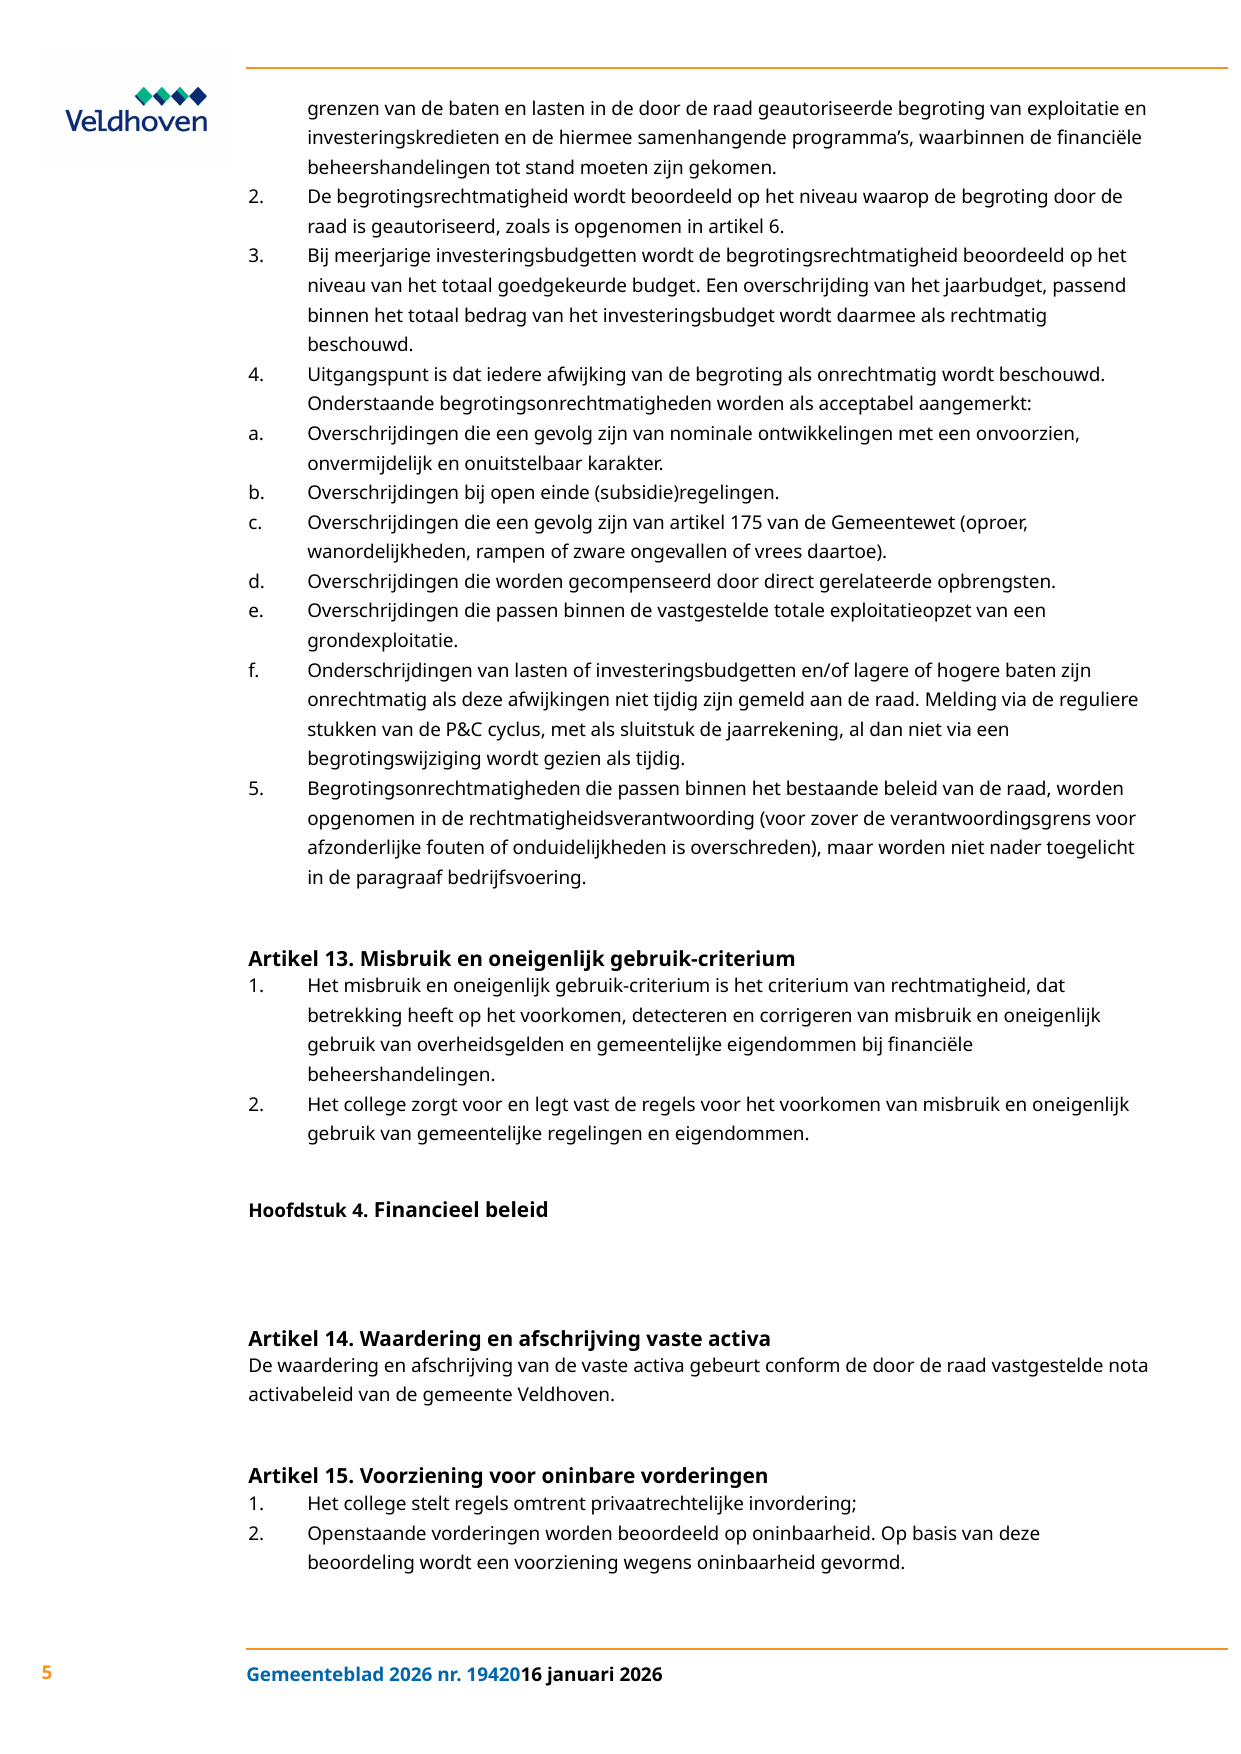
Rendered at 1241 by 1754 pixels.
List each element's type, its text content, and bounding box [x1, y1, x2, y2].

list grenzen van de baten en lasten in de door de raad geautoriseerde begroting van exploitatie en investeringskredieten en de hiermee samenhangende programma’s, waarbinnen de financiële beheershandelingen tot stand moeten zijn gekomen. [248, 95, 1152, 180]
text De waardering en afschrijving van de vaste activa gebeurt conform de door de raad vastgestelde nota activabeleid van de gemeente Veldhoven. [248, 1352, 1152, 1407]
picture [41, 47, 231, 172]
list Het misbruik en oneigenlijk gebruik-criterium is het criterium van rechtmatigheid, dat betrekking heeft op het voorkomen, detecteren en corrigeren van misbruik en oneigenlijk gebruik van overheidsgelden en gemeentelijke eigendommen bij financiële beheershandelingen. [248, 972, 1152, 1087]
text Artikel 14. Waardering en afschrijving vaste activa [248, 1324, 1152, 1352]
list Overschrijdingen die passen binnen de vastgestelde totale exploitatieopzet van een grondexploitatie. [248, 598, 1152, 653]
text Artikel 13. Misbruik en oneigenlijk gebruik-criterium [248, 944, 1152, 972]
list Uitgangspunt is dat iedere afwijking van de begroting als onrechtmatig wordt beschouwd. Onderstaande begrotingsonrechtmatigheden worden als acceptabel aangemerkt: [248, 361, 1152, 416]
text Artikel 15. Voorziening voor oninbare vorderingen [248, 1462, 1152, 1490]
text Hoofdstuk 4. Financieel beleid [248, 1196, 1152, 1224]
list Bij meerjarige investeringsbudgetten wordt de begrotingsrechtmatigheid beoordeeld op het niveau van het totaal goedgekeurde budget. Een overschrijding van het jaarbudget, passend binnen het totaal bedrag van het investeringsbudget wordt daarmee als rechtmatig beschouwd. [248, 243, 1152, 357]
list Begrotingsonrechtmatigheden die passen binnen het bestaande beleid van de raad, worden opgenomen in de rechtmatigheidsverantwoording (voor zover de verantwoordingsgrens voor afzonderlijke fouten of onduidelijkheden is overschreden), maar worden niet nader toegelicht in de paragraaf bedrijfsvoering. [248, 775, 1152, 890]
list Overschrijdingen die een gevolg zijn van nominale ontwikkelingen met een onvoorzien, onvermijdelijk en onuitstelbaar karakter. [248, 420, 1152, 476]
list Openstaande vorderingen worden beoordeeld op oninbaarheid. Op basis van deze beoordeling wordt een voorziening wegens oninbaarheid gevormd. [248, 1520, 1152, 1575]
list Overschrijdingen die een gevolg zijn van artikel 175 van de Gemeentewet (oproer, wanordelijkheden, rampen of zware ongevallen of vrees daartoe). [248, 509, 1152, 564]
list De begrotingsrechtmatigheid wordt beoordeeld op het niveau waarop de begroting door de raad is geautoriseerd, zoals is opgenomen in artikel 6. [248, 183, 1152, 239]
list Het college zorgt voor en legt vast de regels voor het voorkomen van misbruik en oneigenlijk gebruik van gemeentelijke regelingen en eigendommen. [248, 1091, 1152, 1146]
list Overschrijdingen bij open einde (subsidie)regelingen. [248, 479, 1152, 505]
list Het college stelt regels omtrent privaatrechtelijke invordering; [248, 1490, 1152, 1516]
list Onderschrijdingen van lasten of investeringsbudgetten en/of lagere of hogere baten zijn onrechtmatig als deze afwijkingen niet tijdig zijn gemeld aan de raad. Melding via de reguliere stukken van de P&C cyclus, met als sluitstuk de jaarrekening, al dan niet via een begrotingswijziging wordt gezien als tijdig. [248, 657, 1152, 771]
list Overschrijdingen die worden gecompenseerd door direct gerelateerde opbrengsten. [248, 568, 1152, 594]
